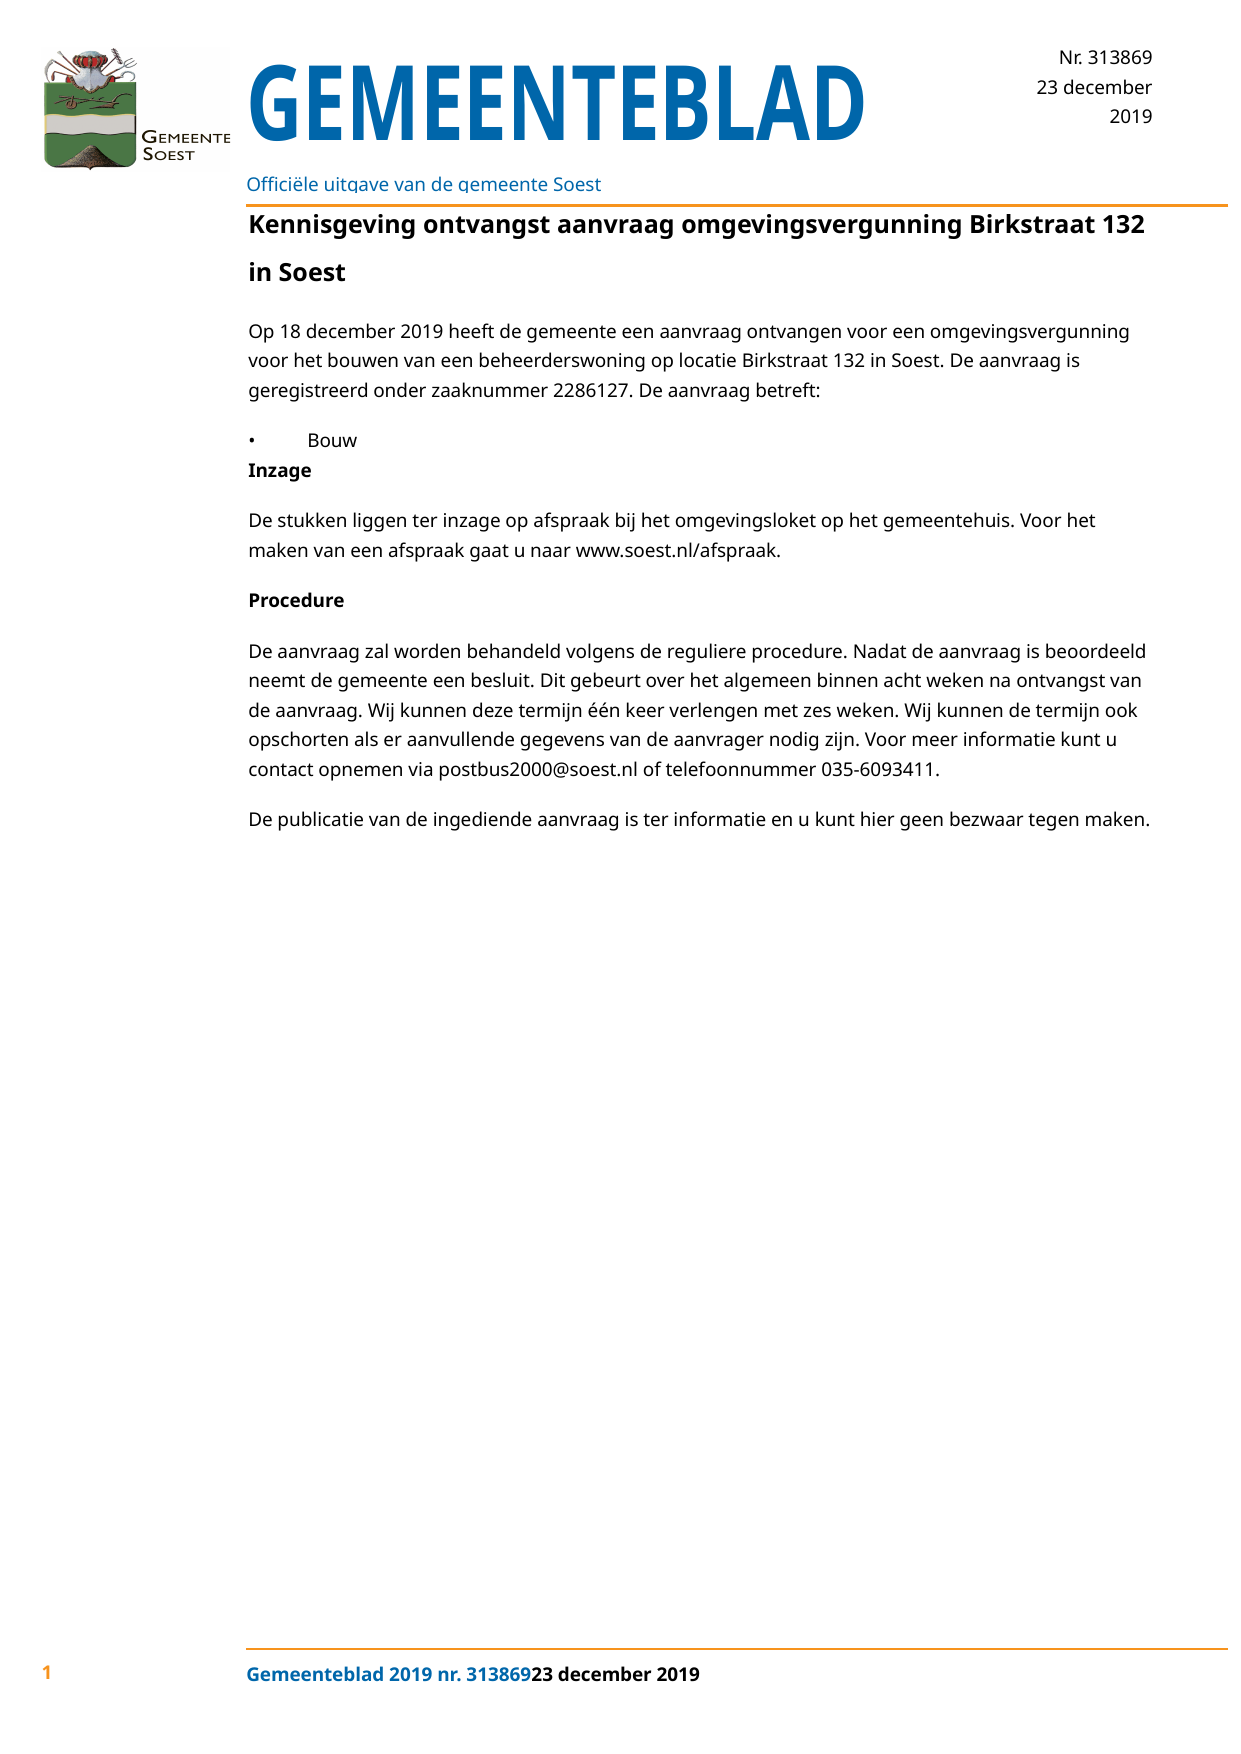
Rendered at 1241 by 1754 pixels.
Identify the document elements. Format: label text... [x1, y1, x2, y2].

text Kennisgeving ontvangst aanvraag omgevingsvergunning Birkstraat 132 in Soest [248, 207, 1152, 288]
text De publicatie van de ingediende aanvraag is ter informatie en u kunt hier geen bezwaar tegen maken. [248, 807, 1152, 832]
text Op 18 december 2019 heeft de gemeente een aanvraag ontvangen voor een omgevingsvergunning voor het bouwen van een beheerderswoning op locatie Birkstraat 132 in Soest. De aanvraag is geregistreerd onder zaaknummer 2286127. De aanvraag betreft: [248, 318, 1152, 403]
list Bouw [248, 427, 1152, 453]
text De stukken liggen ter inzage op afspraak bij het omgevingsloket op het gemeentehuis. Voor het maken van een afspraak gaat u naar www.soest.nl/afspraak. [248, 507, 1152, 563]
text De aanvraag zal worden behandeld volgens de reguliere procedure. Nadat de aanvraag is beoordeeld neemt de gemeente een besluit. Dit gebeurt over het algemeen binnen acht weken na ontvangst van de aanvraag. Wij kunnen deze termijn één keer verlengen met zes weken. Wij kunnen de termijn ook opschorten als er aanvullende gegevens van de aanvrager nodig zijn. Voor meer informatie kunt u contact opnemen via postbus2000@soest.nl of telefoonnummer 035-6093411. [248, 638, 1152, 782]
picture [41, 47, 231, 172]
text Procedure [248, 587, 1152, 613]
text Inzage [248, 457, 1152, 483]
